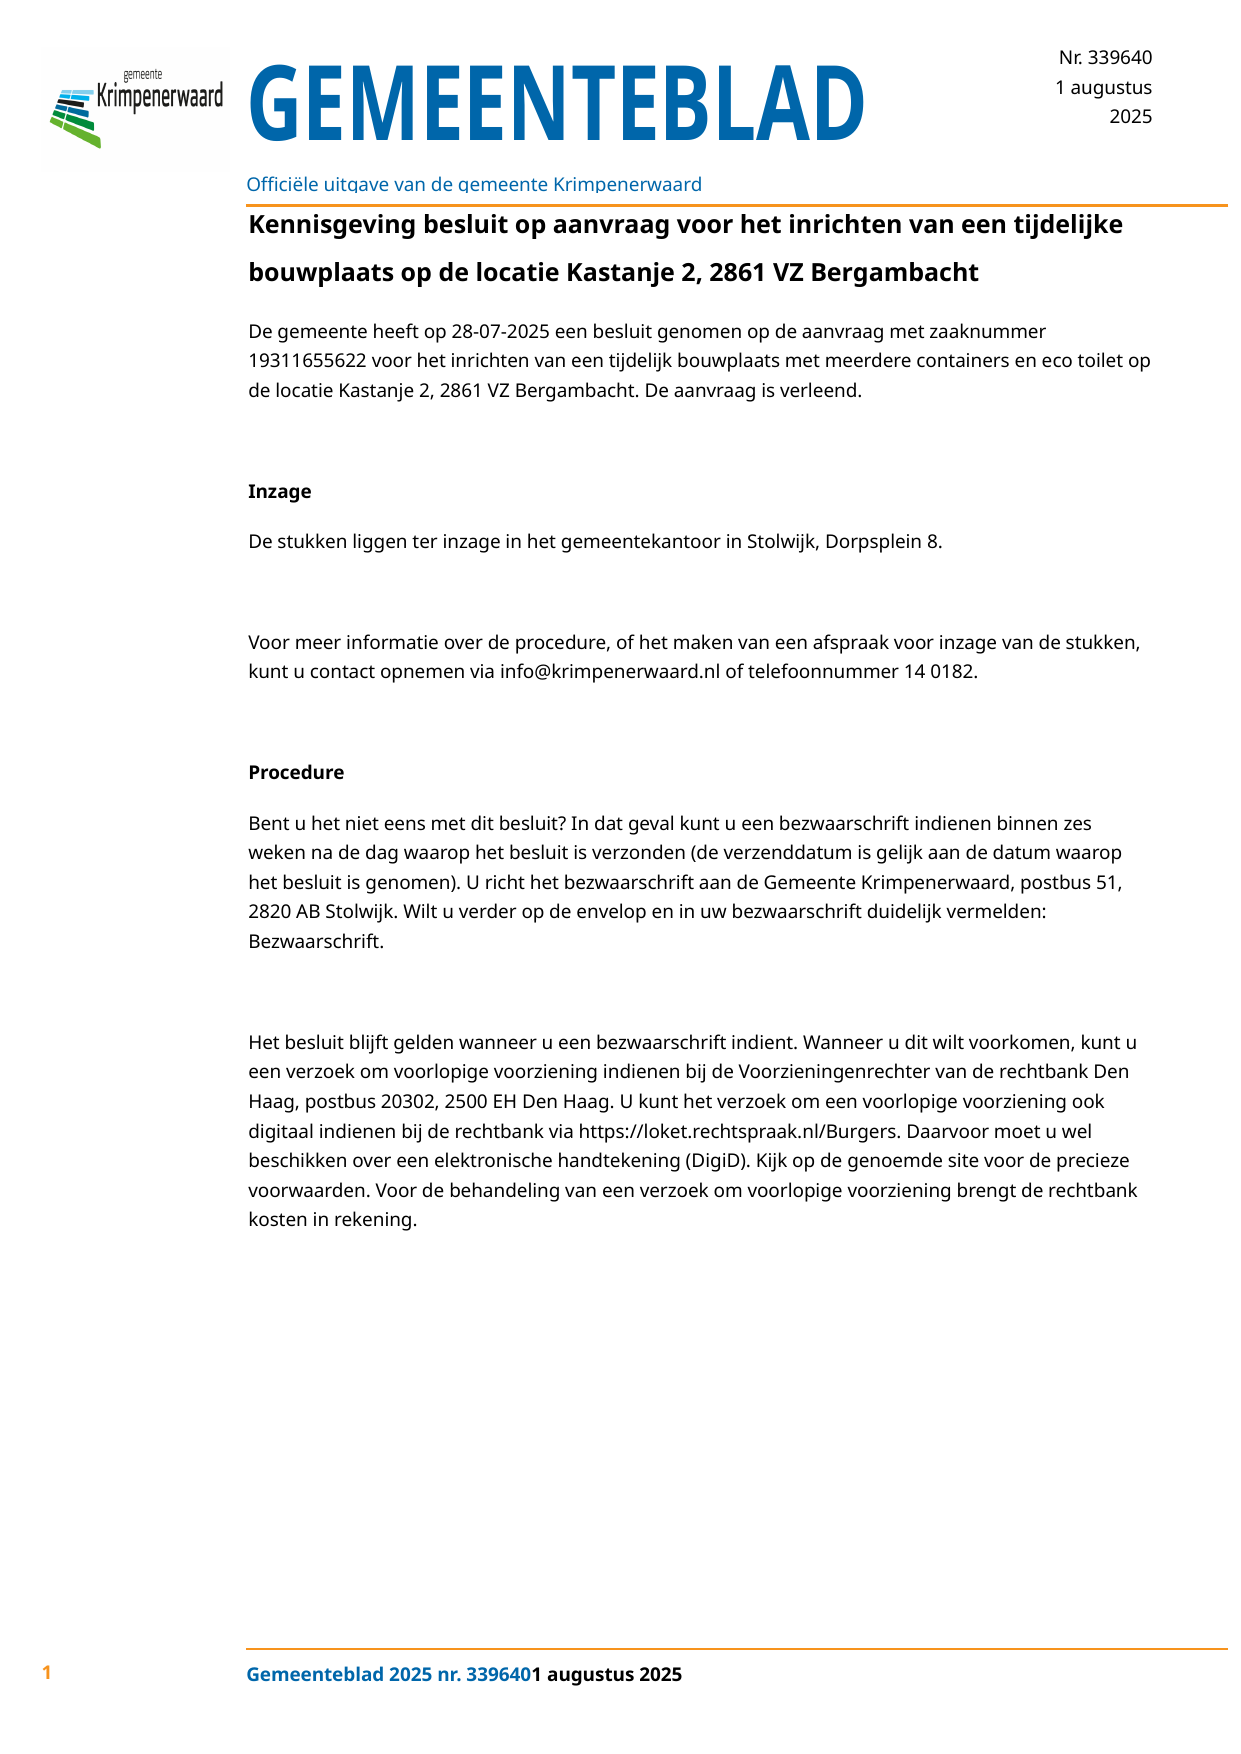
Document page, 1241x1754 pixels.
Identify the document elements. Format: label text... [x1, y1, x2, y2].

picture [41, 47, 231, 172]
text Het besluit blijft gelden wanneer u een bezwaarschrift indient. Wanneer u dit wilt voorkomen, kunt u een verzoek om voorlopige voorziening indienen bij de Voorzieningenrechter van de rechtbank Den Haag, postbus 20302, 2500 EH Den Haag. U kunt het verzoek om een voorlopige voorziening ook digitaal indienen bij de rechtbank via https://loket.rechtspraak.nl/Burgers. Daarvoor moet u wel beschikken over een elektronische handtekening (DigiD). Kijk op de genoemde site voor de precieze voorwaarden. Voor de behandeling van een verzoek om voorlopige voorziening brengt de rechtbank kosten in rekening. [248, 1029, 1152, 1232]
text Kennisgeving besluit op aanvraag voor het inrichten van een tijdelijke bouwplaats op de locatie Kastanje 2, 2861 VZ Bergambacht [248, 207, 1152, 288]
text De stukken liggen ter inzage in het gemeentekantoor in Stolwijk, Dorpsplein 8. [248, 528, 1152, 554]
text Voor meer informatie over de procedure, of het maken van een afspraak voor inzage van de stukken, kunt u contact opnemen via info@krimpenerwaard.nl of telefoonnummer 14 0182. [248, 629, 1152, 684]
text Bent u het niet eens met dit besluit? In dat geval kunt u een bezwaarschrift indienen binnen zes weken na de dag waarop het besluit is verzonden (de verzenddatum is gelijk aan de datum waarop het besluit is genomen). U richt het bezwaarschrift aan de Gemeente Krimpenerwaard, postbus 51, 2820 AB Stolwijk. Wilt u verder op de envelop en in uw bezwaarschrift duidelijk vermelden: Bezwaarschrift. [248, 810, 1152, 954]
text De gemeente heeft op 28-07-2025 een besluit genomen op de aanvraag met zaaknummer 19311655622 voor het inrichten van een tijdelijk bouwplaats met meerdere containers en eco toilet op de locatie Kastanje 2, 2861 VZ Bergambacht. De aanvraag is verleend. [248, 318, 1152, 403]
text Inzage [248, 478, 1152, 504]
text Procedure [248, 759, 1152, 785]
